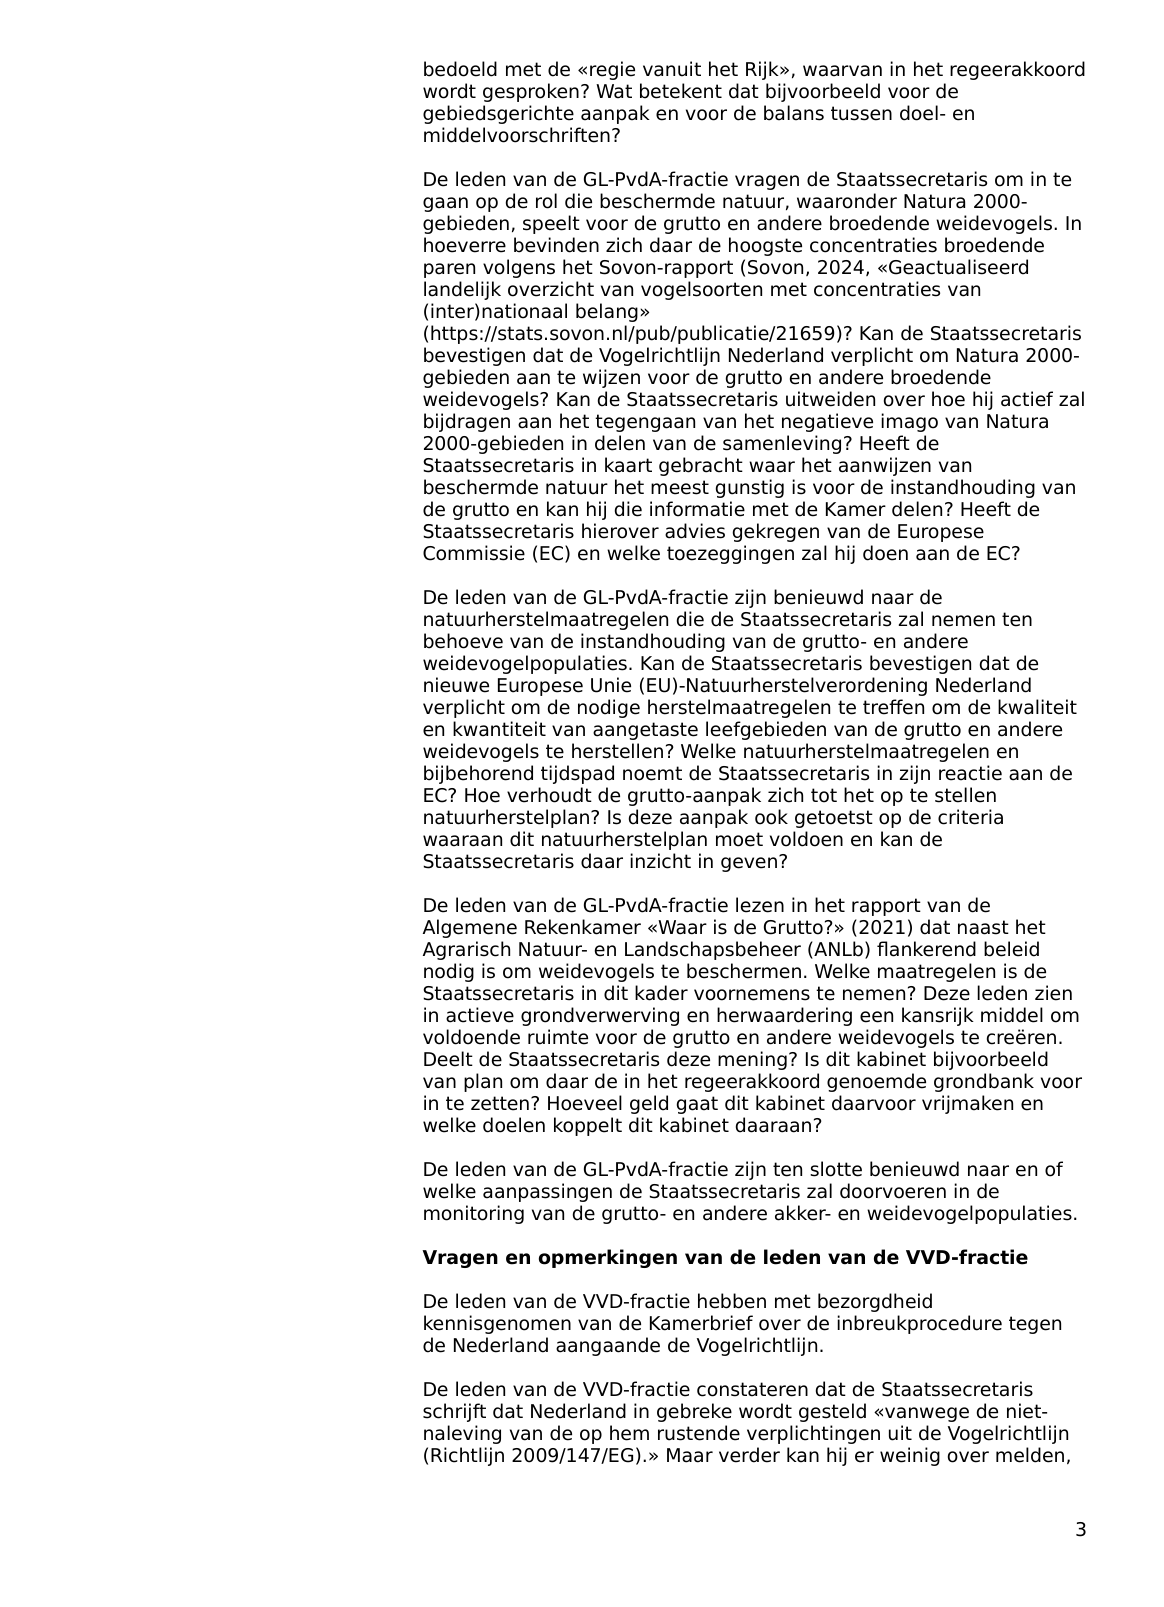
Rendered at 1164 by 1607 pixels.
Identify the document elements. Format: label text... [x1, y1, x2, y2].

text bedoeld met de «regie vanuit het Rijk», waarvan in het regeerakkoord wordt gesproken? Wat betekent dat bijvoorbeeld voor de gebiedsgerichte aanpak en voor de balans tussen doel- en middelvoorschriften? [422, 59, 1087, 147]
text De leden van de VVD-fractie hebben met bezorgdheid kennisgenomen van de Kamerbrief over de inbreukprocedure tegen de Nederland aangaande de Vogelrichtlijn. [422, 1291, 1087, 1357]
text De leden van de GL-PvdA-fractie vragen de Staatssecretaris om in te gaan op de rol die beschermde natuur, waaronder Natura 2000-gebieden, speelt voor de grutto en andere broedende weidevogels. In hoeverre bevinden zich daar de hoogste concentraties broedende paren volgens het Sovon-rapport (Sovon, 2024, «Geactualiseerd landelijk overzicht van vogelsoorten met concentraties van (inter)nationaal belang» (https://stats.sovon.nl/pub/publicatie/21659)? Kan de Staatssecretaris bevestigen dat de Vogelrichtlijn Nederland verplicht om Natura 2000-gebieden aan te wijzen voor de grutto en andere broedende weidevogels? Kan de Staatssecretaris uitweiden over hoe hij actief zal bijdragen aan het tegengaan van het negatieve imago van Natura 2000-gebieden in delen van de samenleving? Heeft de Staatssecretaris in kaart gebracht waar het aanwijzen van beschermde natuur het meest gunstig is voor de instandhouding van de grutto en kan hij die informatie met de Kamer delen? Heeft de Staatssecretaris hierover advies gekregen van de Europese Commissie (EC) en welke toezeggingen zal hij doen aan de EC? [422, 169, 1087, 565]
text De leden van de GL-PvdA-fractie lezen in het rapport van de Algemene Rekenkamer «Waar is de Grutto?» (2021) dat naast het Agrarisch Natuur- en Landschapsbeheer (ANLb) flankerend beleid nodig is om weidevogels te beschermen. Welke maatregelen is de Staatssecretaris in dit kader voornemens te nemen? Deze leden zien in actieve grondverwerving en herwaardering een kansrijk middel om voldoende ruimte voor de grutto en andere weidevogels te creëren. Deelt de Staatssecretaris deze mening? Is dit kabinet bijvoorbeeld van plan om daar de in het regeerakkoord genoemde grondbank voor in te zetten? Hoeveel geld gaat dit kabinet daarvoor vrijmaken en welke doelen koppelt dit kabinet daaraan? [422, 895, 1087, 1137]
text De leden van de GL-PvdA-fractie zijn ten slotte benieuwd naar en of welke aanpassingen de Staatssecretaris zal doorvoeren in de monitoring van de grutto- en andere akker- en weidevogelpopulaties. [422, 1159, 1087, 1225]
subtitle Vragen en opmerkingen van de leden van de VVD-fractie [422, 1247, 1087, 1269]
text De leden van de VVD-fractie constateren dat de Staatssecretaris schrijft dat Nederland in gebreke wordt gesteld «vanwege de niet-naleving van de op hem rustende verplichtingen uit de Vogelrichtlijn (Richtlijn 2009/147/EG).» Maar verder kan hij er weinig over melden, [422, 1379, 1087, 1467]
text De leden van de GL-PvdA-fractie zijn benieuwd naar de natuurherstelmaatregelen die de Staatssecretaris zal nemen ten behoeve van de instandhouding van de grutto- en andere weidevogelpopulaties. Kan de Staatssecretaris bevestigen dat de nieuwe Europese Unie (EU)-Natuurherstelverordening Nederland verplicht om de nodige herstelmaatregelen te treffen om de kwaliteit en kwantiteit van aangetaste leefgebieden van de grutto en andere weidevogels te herstellen? Welke natuurherstelmaatregelen en bijbehorend tijdspad noemt de Staatssecretaris in zijn reactie aan de EC? Hoe verhoudt de grutto-aanpak zich tot het op te stellen natuurherstelplan? Is deze aanpak ook getoetst op de criteria waaraan dit natuurherstelplan moet voldoen en kan de Staatssecretaris daar inzicht in geven? [422, 587, 1087, 873]
